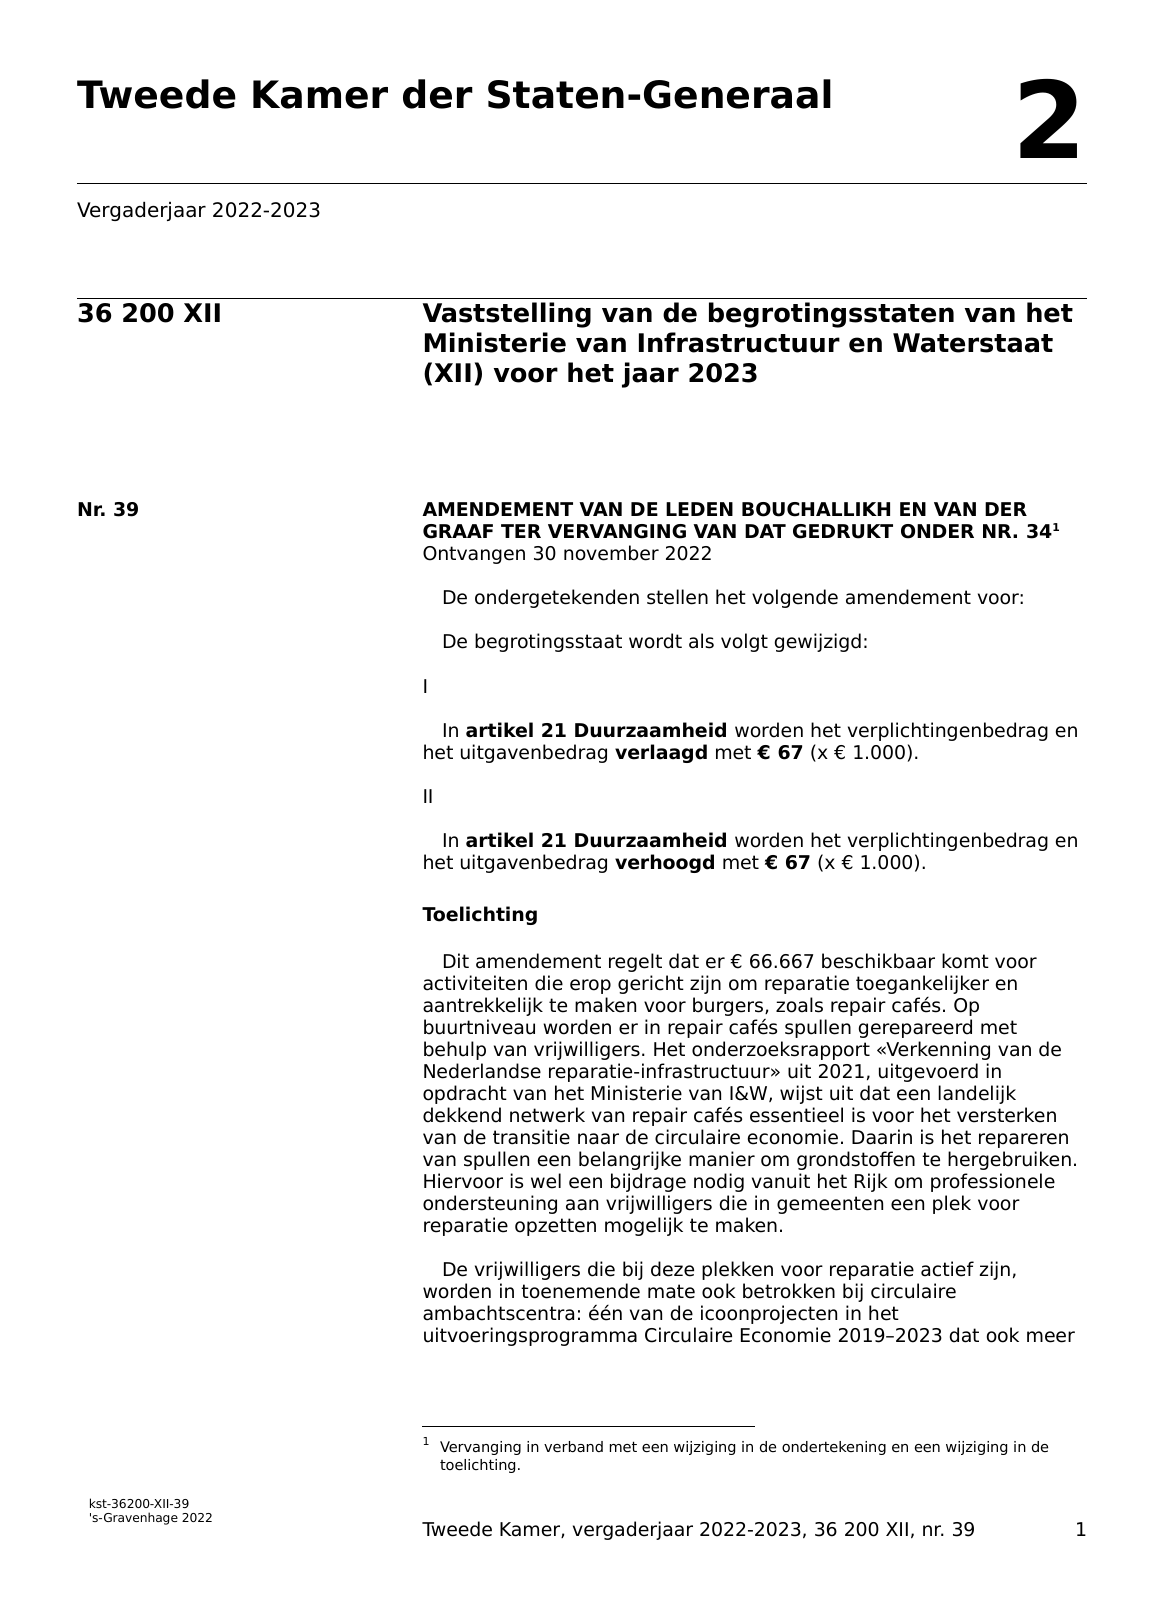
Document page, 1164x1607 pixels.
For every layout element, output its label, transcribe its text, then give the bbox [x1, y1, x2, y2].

subtitle 36 200 XII Vaststelling van de begrotingsstaten van het Ministerie van Infrastructuur en Waterstaat (XII) voor het jaar 2023 [77, 299, 1087, 388]
subtitle Nr. 39 AMENDEMENT VAN DE LEDEN BOUCHALLIKH EN VAN DER GRAAF TER VERVANGING VAN DAT GEDRUKT ONDER NR. 34 [77, 499, 1087, 543]
text Vervanging in verband met een wijziging in de ondertekening en een wijziging in de toelichting. [422, 1435, 1087, 1474]
text Dit amendement regelt dat er € 66.667 beschikbaar komt voor activiteiten die erop gericht zijn om reparatie toegankelijker en aantrekkelijk te maken voor burgers, zoals repair cafés. Op buurtniveau worden er in repair cafés spullen gerepareerd met behulp van vrijwilligers. Het onderzoeksrapport «Verkenning van de Nederlandse reparatie-infrastructuur» uit 2021, uitgevoerd in opdracht van het Ministerie van I&W, wijst uit dat een landelijk dekkend netwerk van repair cafés essentieel is voor het versterken van de transitie naar de circulaire economie. Daarin is het repareren van spullen een belangrijke manier om grondstoffen te hergebruiken. Hiervoor is wel een bijdrage nodig vanuit het Rijk om professionele ondersteuning aan vrijwilligers die in gemeenten een plek voor reparatie opzetten mogelijk te maken. [422, 951, 1087, 1237]
text I [422, 676, 1087, 697]
text kst-36200-XII-39 [88, 1497, 323, 1511]
table_header 2 [886, 59, 1087, 183]
table_header Tweede Kamer der Staten-Generaal [77, 59, 886, 183]
text Ontvangen 30 november 2022 [422, 543, 1087, 565]
text De begrotingsstaat wordt als volgt gewijzigd: [422, 631, 1087, 653]
subtitle Toelichting [422, 904, 1087, 926]
text In artikel 21 Duurzaamheid worden het verplichtingenbedrag en het uitgavenbedrag verlaagd met € 67 (x € 1.000). [422, 720, 1087, 764]
text De ondergetekenden stellen het volgende amendement voor: [422, 587, 1087, 609]
table_cell Vergaderjaar 2022-2023 [77, 184, 1087, 298]
text 's-Gravenhage 2022 [88, 1511, 323, 1525]
text In artikel 21 Duurzaamheid worden het verplichtingenbedrag en het uitgavenbedrag verhoogd met € 67 (x € 1.000). [422, 830, 1087, 874]
text De vrijwilligers die bij deze plekken voor reparatie actief zijn, worden in toenemende mate ook betrokken bij circulaire ambachtscentra: één van de icoonprojecten in het uitvoeringsprogramma Circulaire Economie 2019–2023 dat ook meer [422, 1259, 1087, 1347]
text II [422, 786, 1087, 808]
